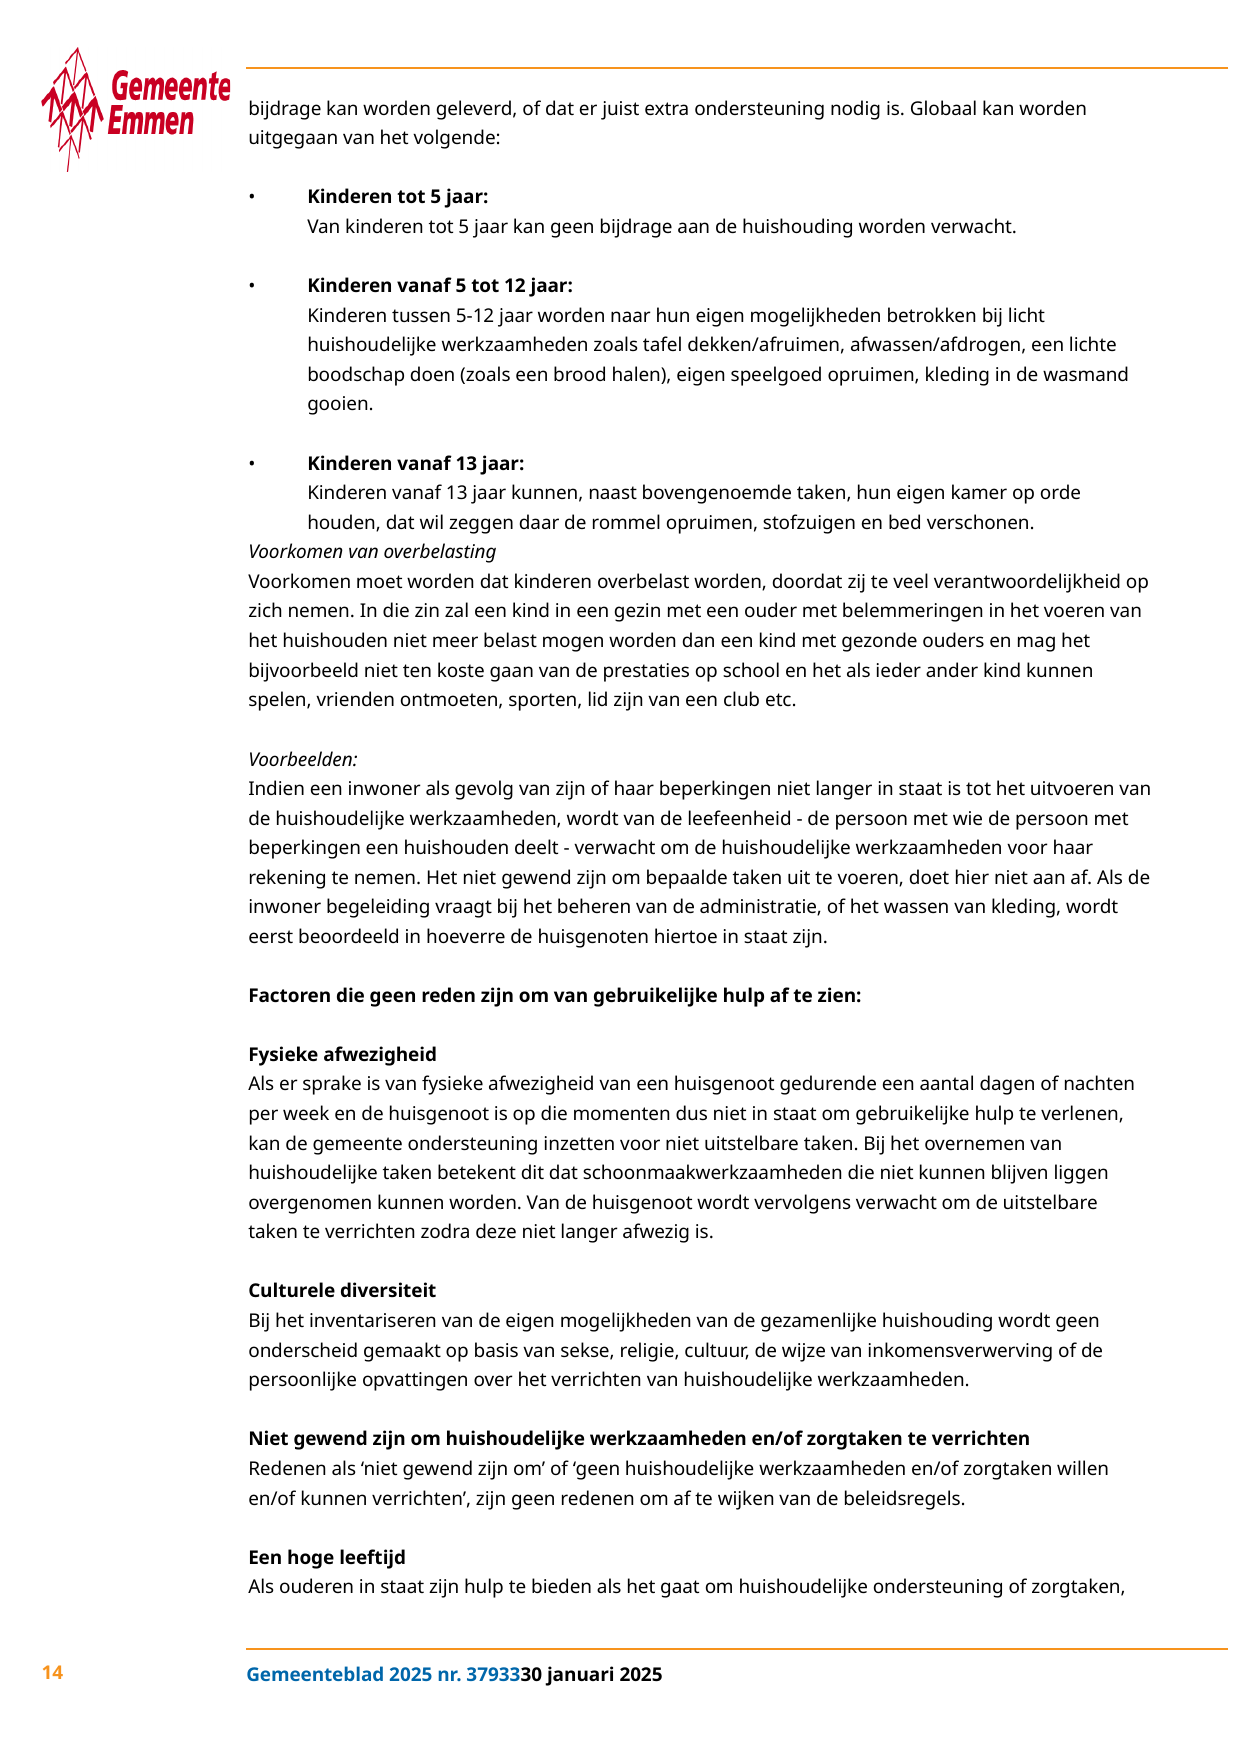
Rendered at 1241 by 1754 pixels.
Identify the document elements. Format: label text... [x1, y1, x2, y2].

table_header Voorbeelden: Indien een inwoner als gevolg van zijn of haar beperkingen niet langer in staat is tot het uitvoeren van de huishoudelijke werkzaamheden, wordt van de leefeenheid - de persoon met wie de persoon met beperkingen een huishouden deelt - verwacht om de huishoudelijke werkzaamheden voor haar rekening te nemen. Het niet gewend zijn om bepaalde taken uit te voeren, doet hier niet aan af. Als de inwoner begeleiding vraagt bij het beheren van de administratie, of het wassen van kleding, wordt eerst beoordeeld in hoeverre de huisgenoten hiertoe in staat zijn. [248, 746, 1152, 949]
text Voorkomen moet worden dat kinderen overbelast worden, doordat zij te veel verantwoordelijkheid op zich nemen. In die zin zal een kind in een gezin met een ouder met belemmeringen in het voeren van het huishouden niet meer belast mogen worden dan een kind met gezonde ouders en mag het bijvoorbeeld niet ten koste gaan van de prestaties op school en het als ieder ander kind kunnen spelen, vrienden ontmoeten, sporten, lid zijn van een club etc. [248, 568, 1152, 712]
list Kinderen vanaf 5 tot 12 jaar: [248, 272, 1152, 298]
text Redenen als ‘niet gewend zijn om’ of ‘geen huishoudelijke werkzaamheden en/of zorgtaken willen en/of kunnen verrichten’, zijn geen redenen om af te wijken van de beleidsregels. [248, 1455, 1152, 1510]
text bijdrage kan worden geleverd, of dat er juist extra ondersteuning nodig is. Globaal kan worden uitgegaan van het volgende: [248, 95, 1152, 150]
text Voorkomen van overbelasting [248, 538, 1152, 564]
text Als ouderen in staat zijn hulp te bieden als het gaat om huishoudelijke ondersteuning of zorgtaken, [248, 1573, 1152, 1599]
text Een hoge leeftijd [248, 1544, 1152, 1569]
list Van kinderen tot 5 jaar kan geen bijdrage aan de huishouding worden verwacht. [248, 213, 1152, 239]
list Kinderen vanaf 13 jaar kunnen, naast bovengenoemde taken, hun eigen kamer op orde houden, dat wil zeggen daar de rommel opruimen, stofzuigen en bed verschonen. [248, 479, 1152, 535]
list Kinderen tot 5 jaar: [248, 183, 1152, 209]
text Niet gewend zijn om huishoudelijke werkzaamheden en/of zorgtaken te verrichten [248, 1426, 1152, 1451]
text Bij het inventariseren van de eigen mogelijkheden van de gezamenlijke huishouding wordt geen onderscheid gemaakt op basis van sekse, religie, cultuur, de wijze van inkomensverwerving of de persoonlijke opvattingen over het verrichten van huishoudelijke werkzaamheden. [248, 1307, 1152, 1392]
text Als er sprake is van fysieke afwezigheid van een huisgenoot gedurende een aantal dagen of nachten per week en de huisgenoot is op die momenten dus niet in staat om gebruikelijke hulp te verlenen, kan de gemeente ondersteuning inzetten voor niet uitstelbare taken. Bij het overnemen van huishoudelijke taken betekent dit dat schoonmaakwerkzaamheden die niet kunnen blijven liggen overgenomen kunnen worden. Van de huisgenoot wordt vervolgens verwacht om de uitstelbare taken te verrichten zodra deze niet langer afwezig is. [248, 1071, 1152, 1244]
list Kinderen tussen 5-12 jaar worden naar hun eigen mogelijkheden betrokken bij licht huishoudelijke werkzaamheden zoals tafel dekken/afruimen, afwassen/afdrogen, een lichte boodschap doen (zoals een brood halen), eigen speelgoed opruimen, kleding in de wasmand gooien. [248, 302, 1152, 416]
text Fysieke afwezigheid [248, 1041, 1152, 1067]
picture [41, 47, 231, 172]
list Kinderen vanaf 13 jaar: [248, 450, 1152, 476]
text Culturele diversiteit [248, 1278, 1152, 1303]
text Factoren die geen reden zijn om van gebruikelijke hulp af te zien: [248, 982, 1152, 1007]
